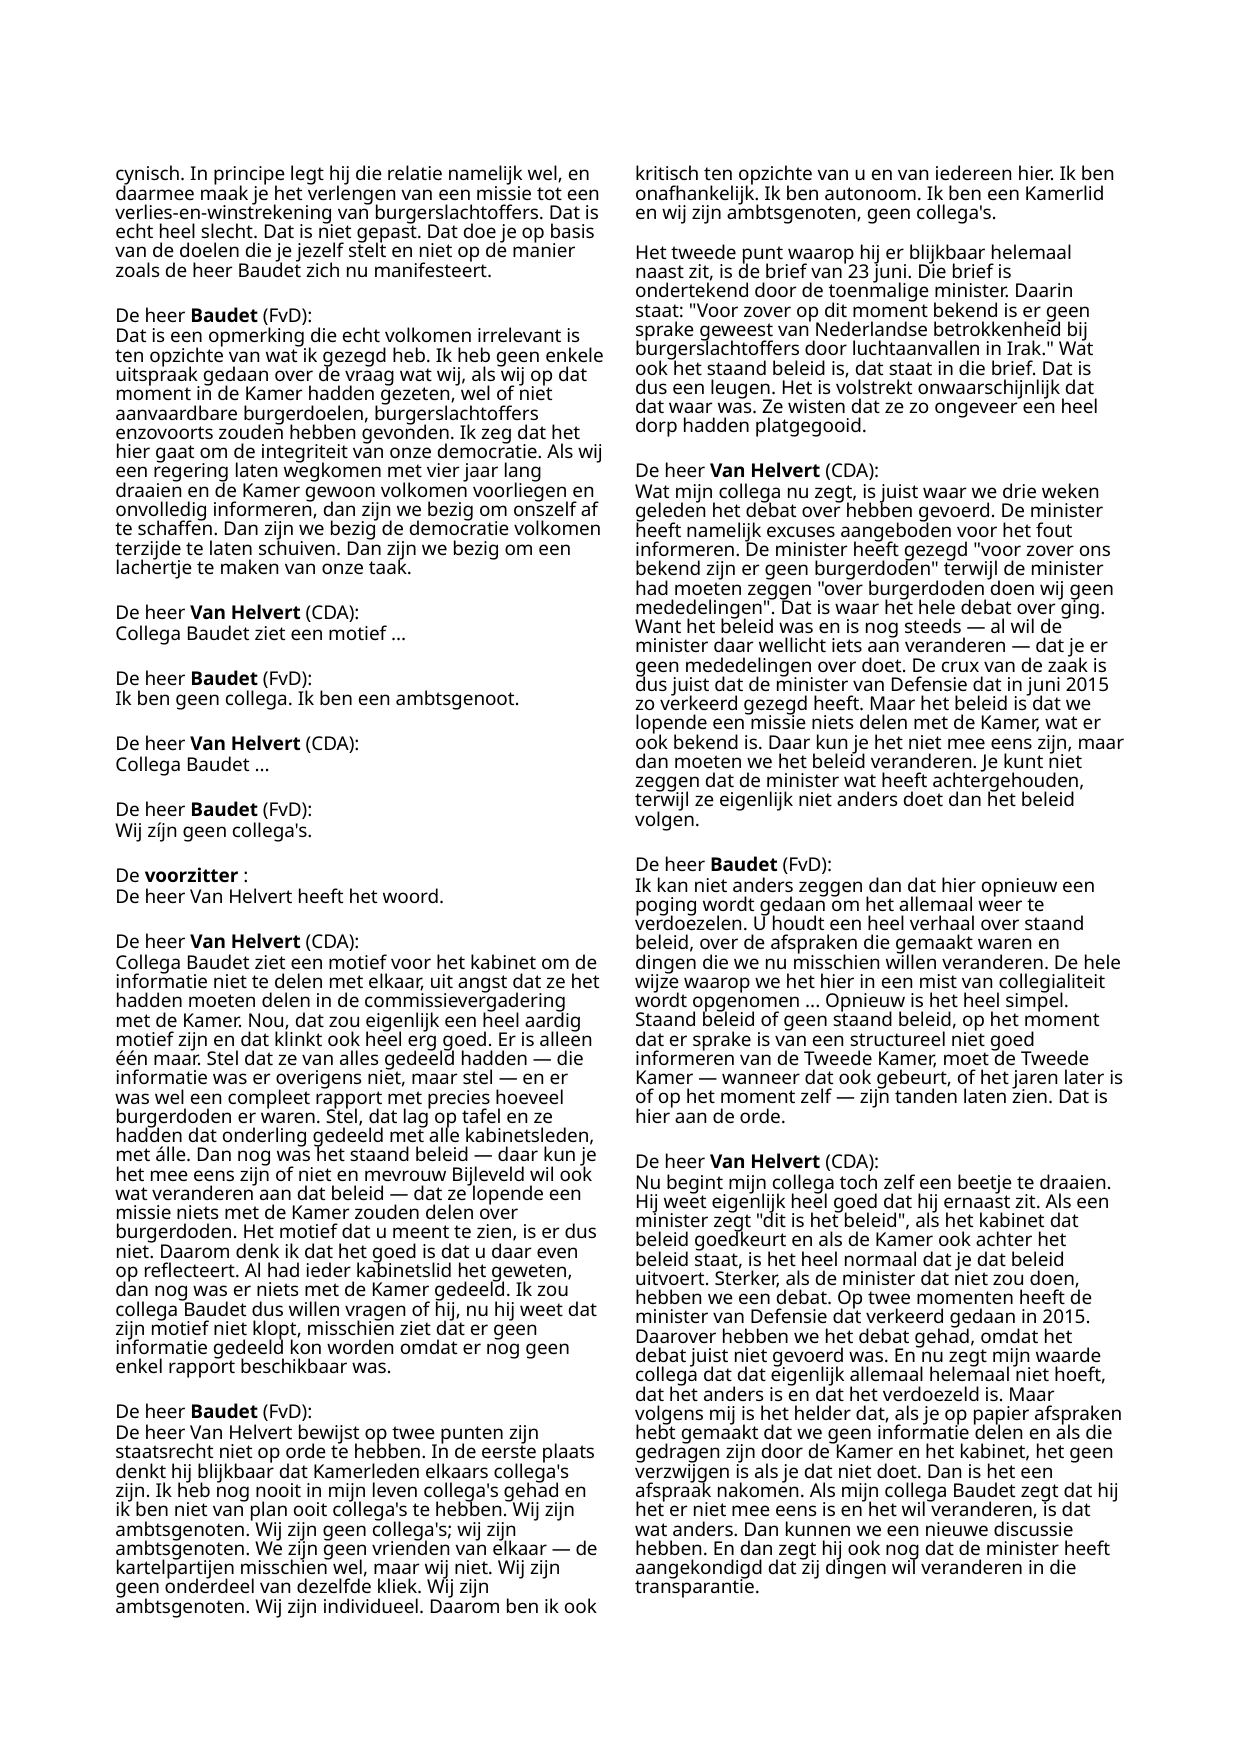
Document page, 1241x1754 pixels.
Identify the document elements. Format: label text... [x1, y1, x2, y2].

text Wat mijn collega nu zegt, is juist waar we drie weken geleden het debat over hebben gevoerd. De minister heeft namelijk excuses aangeboden voor het fout informeren. De minister heeft gezegd "voor zover ons bekend zijn er geen burgerdoden" terwijl de minister had moeten zeggen "over burgerdoden doen wij geen mededelingen". Dat is waar het hele debat over ging. Want het beleid was en is nog steeds — al wil de minister daar wellicht iets aan veranderen — dat je er geen mededelingen over doet. De crux van de zaak is dus juist dat de minister van Defensie dat in juni 2015 zo verkeerd gezegd heeft. Maar het beleid is dat we lopende een missie niets delen met de Kamer, wat er ook bekend is. Daar kun je het niet mee eens zijn, maar dan moeten we het beleid veranderen. Je kunt niet zeggen dat de minister wat heeft achtergehouden, terwijl ze eigenlijk niet anders doet dan het beleid volgen. [635, 483, 1125, 830]
text De heer Van Helvert (CDA): [115, 928, 605, 954]
text Collega Baudet ziet een motief voor het kabinet om de informatie niet te delen met elkaar, uit angst dat ze het hadden moeten delen in de commissievergadering met de Kamer. Nou, dat zou eigenlijk een heel aardig motief zijn en dat klinkt ook heel erg goed. Er is alleen één maar. Stel dat ze van alles gedeeld hadden — die informatie was er overigens niet, maar stel — en er was wel een compleet rapport met precies hoeveel burgerdoden er waren. Stel, dat lag op tafel en ze hadden dat onderling gedeeld met alle kabinetsleden, met álle. Dan nog was het staand beleid — daar kun je het mee eens zijn of niet en mevrouw Bijleveld wil ook wat veranderen aan dat beleid — dat ze lopende een missie niets met de Kamer zouden delen over burgerdoden. Het motief dat u meent te zien, is er dus niet. Daarom denk ik dat het goed is dat u daar even op reflecteert. Al had ieder kabinetslid het geweten, dan nog was er niets met de Kamer gedeeld. Ik zou collega Baudet dus willen vragen of hij, nu hij weet dat zijn motief niet klopt, misschien ziet dat er geen informatie gedeeld kon worden omdat er nog geen enkel rapport beschikbaar was. [115, 954, 605, 1378]
text De heer Baudet (FvD): [115, 665, 605, 690]
text Nu begint mijn collega toch zelf een beetje te draaien. Hij weet eigenlijk heel goed dat hij ernaast zit. Als een minister zegt "dit is het beleid", als het kabinet dat beleid goedkeurt en als de Kamer ook achter het beleid staat, is het heel normaal dat je dat beleid uitvoert. Sterker, als de minister dat niet zou doen, hebben we een debat. Op twee momenten heeft de minister van Defensie dat verkeerd gedaan in 2015. Daarover hebben we het debat gehad, omdat het debat juist niet gevoerd was. En nu zegt mijn waarde collega dat dat eigenlijk allemaal helemaal niet hoeft, dat het anders is en dat het verdoezeld is. Maar volgens mij is het helder dat, als je op papier afspraken hebt gemaakt dat we geen informatie delen en als die gedragen zijn door de Kamer en het kabinet, het geen verzwijgen is als je dat niet doet. Dan is het een afspraak nakomen. Als mijn collega Baudet zegt dat hij het er niet mee eens is en het wil veranderen, is dat wat anders. Dan kunnen we een nieuwe discussie hebben. En dan zegt hij ook nog dat de minister heeft aangekondigd dat zij dingen wil veranderen in die transparantie. [635, 1174, 1125, 1598]
text Collega Baudet ... [115, 756, 605, 776]
text De voorzitter : [115, 862, 605, 888]
text Ik ben geen collega. Ik ben een ambtsgenoot. [115, 690, 605, 710]
text cynisch. In principe legt hij die relatie namelijk wel, en daarmee maak je het verlengen van een missie tot een verlies-en-winstrekening van burgerslachtoffers. Dat is echt heel slecht. Dat is niet gepast. Dat doe je op basis van de doelen die je jezelf stelt en niet op de manier zoals de heer Baudet zich nu manifesteert. [115, 165, 605, 281]
text Het tweede punt waarop hij er blijkbaar helemaal naast zit, is de brief van 23 juni. Die brief is ondertekend door de toenmalige minister. Daarin staat: "Voor zover op dit moment bekend is er geen sprake geweest van Nederlandse betrokkenheid bij burgerslachtoffers door luchtaanvallen in Irak." Wat ook het staand beleid is, dat staat in die brief. Dat is dus een leugen. Het is volstrekt onwaarschijnlijk dat dat waar was. Ze wisten dat ze zo ongeveer een heel dorp hadden platgegooid. [635, 244, 1125, 437]
text Ik kan niet anders zeggen dan dat hier opnieuw een poging wordt gedaan om het allemaal weer te verdoezelen. U houdt een heel verhaal over staand beleid, over de afspraken die gemaakt waren en dingen die we nu misschien willen veranderen. De hele wijze waarop we het hier in een mist van collegialiteit wordt opgenomen ... Opnieuw is het heel simpel. Staand beleid of geen staand beleid, op het moment dat er sprake is van een structureel niet goed informeren van de Tweede Kamer, moet de Tweede Kamer — wanneer dat ook gebeurt, of het jaren later is of op het moment zelf — zijn tanden laten zien. Dat is hier aan de orde. [635, 877, 1125, 1127]
text De heer Van Helvert (CDA): [115, 731, 605, 756]
text De heer Van Helvert heeft het woord. [115, 888, 605, 907]
text De heer Baudet (FvD): [115, 302, 605, 327]
text De heer Van Helvert bewijst op twee punten zijn staatsrecht niet op orde te hebben. In de eerste plaats denkt hij blijkbaar dat Kamerleden elkaars collega's zijn. Ik heb nog nooit in mijn leven collega's gehad en ik ben niet van plan ooit collega's te hebben. Wij zijn ambtsgenoten. Wij zijn geen collega's; wij zijn ambtsgenoten. We zijn geen vrienden van elkaar — de kartelpartijen misschien wel, maar wij niet. Wij zijn geen onderdeel van dezelfde kliek. Wij zijn ambtsgenoten. Wij zijn individueel. Daarom ben ik ook [115, 1424, 605, 1617]
text De heer Baudet (FvD): [115, 1398, 605, 1424]
text De heer Baudet (FvD): [635, 851, 1125, 877]
text De heer Van Helvert (CDA): [115, 599, 605, 624]
text Collega Baudet ziet een motief ... [115, 624, 605, 644]
text Wij zíjn geen collega's. [115, 822, 605, 841]
text De heer Van Helvert (CDA): [635, 457, 1125, 483]
text De heer Van Helvert (CDA): [635, 1148, 1125, 1174]
text De heer Baudet (FvD): [115, 796, 605, 822]
text Dat is een opmerking die echt volkomen irrelevant is ten opzichte van wat ik gezegd heb. Ik heb geen enkele uitspraak gedaan over de vraag wat wij, als wij op dat moment in de Kamer hadden gezeten, wel of niet aanvaardbare burgerdoelen, burgerslachtoffers enzovoorts zouden hebben gevonden. Ik zeg dat het hier gaat om de integriteit van onze democratie. Als wij een regering laten wegkomen met vier jaar lang draaien en de Kamer gewoon volkomen voorliegen en onvolledig informeren, dan zijn we bezig om onszelf af te schaffen. Dan zijn we bezig de democratie volkomen terzijde te laten schuiven. Dan zijn we bezig om een lachertje te maken van onze taak. [115, 327, 605, 578]
text kritisch ten opzichte van u en van iedereen hier. Ik ben onafhankelijk. Ik ben autonoom. Ik ben een Kamerlid en wij zijn ambtsgenoten, geen collega's. [635, 165, 1125, 223]
